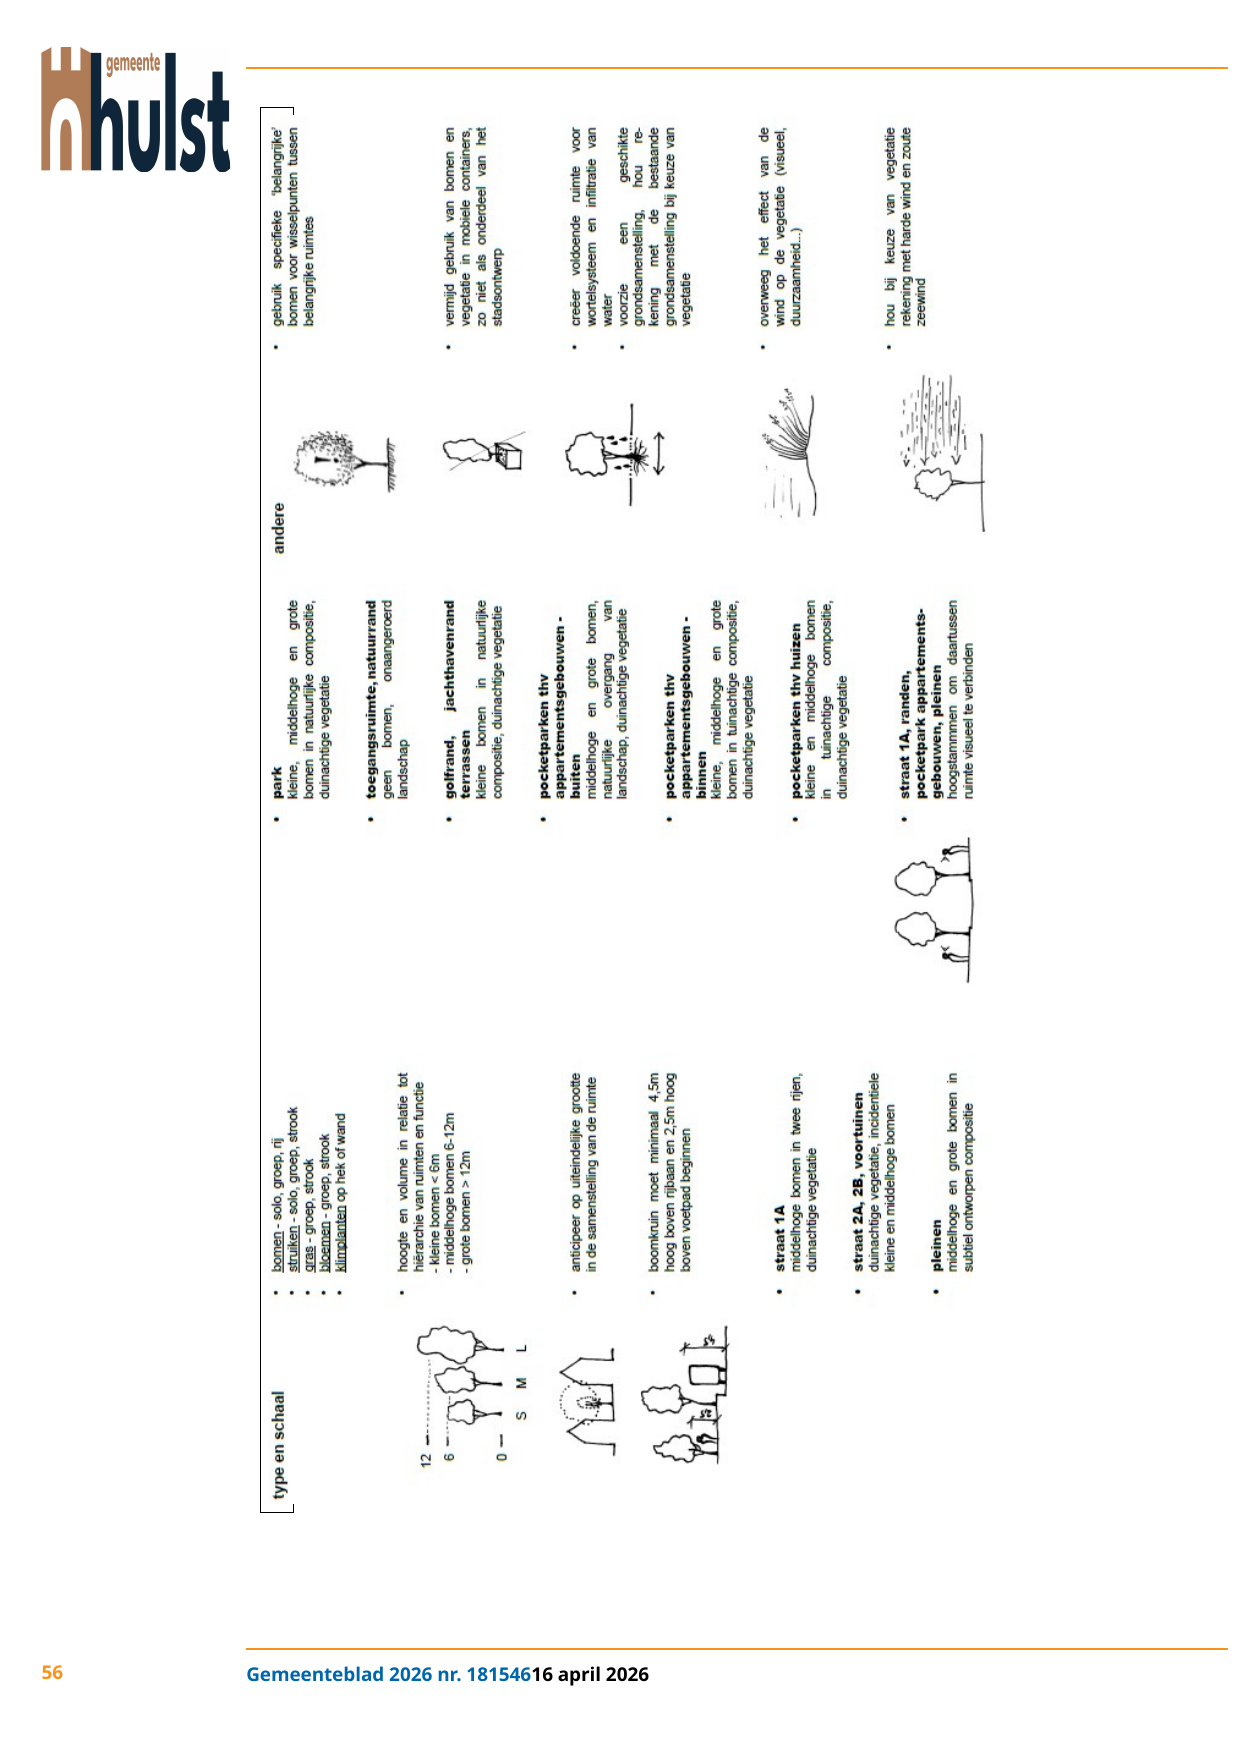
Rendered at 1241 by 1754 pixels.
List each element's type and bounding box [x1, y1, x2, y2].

picture [268, 115, 990, 1504]
picture [41, 47, 231, 172]
